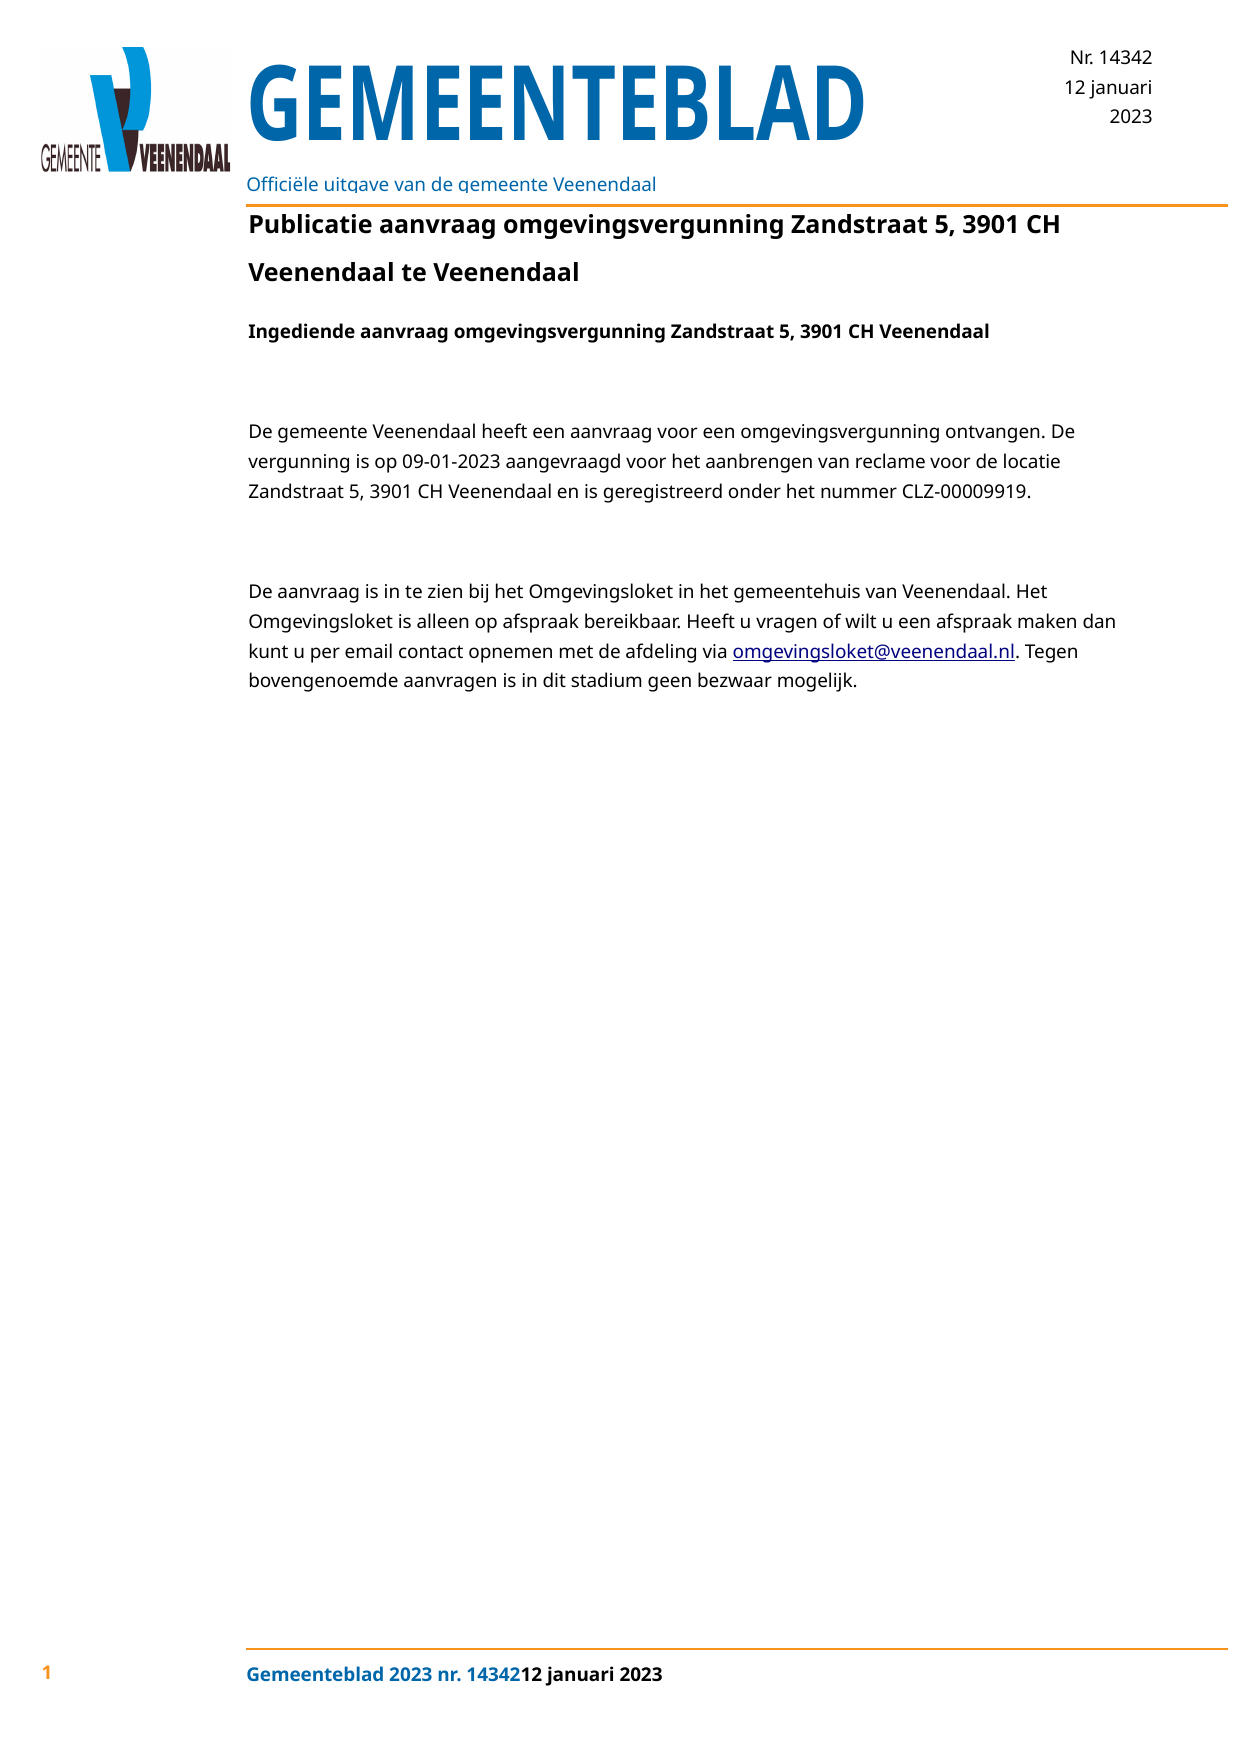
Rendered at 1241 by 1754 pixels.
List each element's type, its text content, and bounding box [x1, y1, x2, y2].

text Ingediende aanvraag omgevingsvergunning Zandstraat 5, 3901 CH Veenendaal [248, 318, 1152, 344]
picture [123, 47, 231, 172]
text Publicatie aanvraag omgevingsvergunning Zandstraat 5, 3901 CH Veenendaal te Veenendaal [248, 207, 1152, 288]
text De aanvraag is in te zien bij het Omgevingsloket in het gemeentehuis van Veenendaal. Het Omgevingsloket is alleen op afspraak bereikbaar. Heeft u vragen of wilt u een afspraak maken dan kunt u per email contact opnemen met de afdeling via omgevingsloket@veenendaal.nl. Tegen bovengenoemde aanvragen is in dit stadium geen bezwaar mogelijk. [248, 579, 1152, 693]
text De gemeente Veenendaal heeft een aanvraag voor een omgevingsvergunning ontvangen. De vergunning is op 09-01-2023 aangevraagd voor het aanbrengen van reclame voor de locatie Zandstraat 5, 3901 CH Veenendaal en is geregistreerd onder het nummer CLZ-00009919. [248, 419, 1152, 504]
picture [41, 47, 130, 172]
